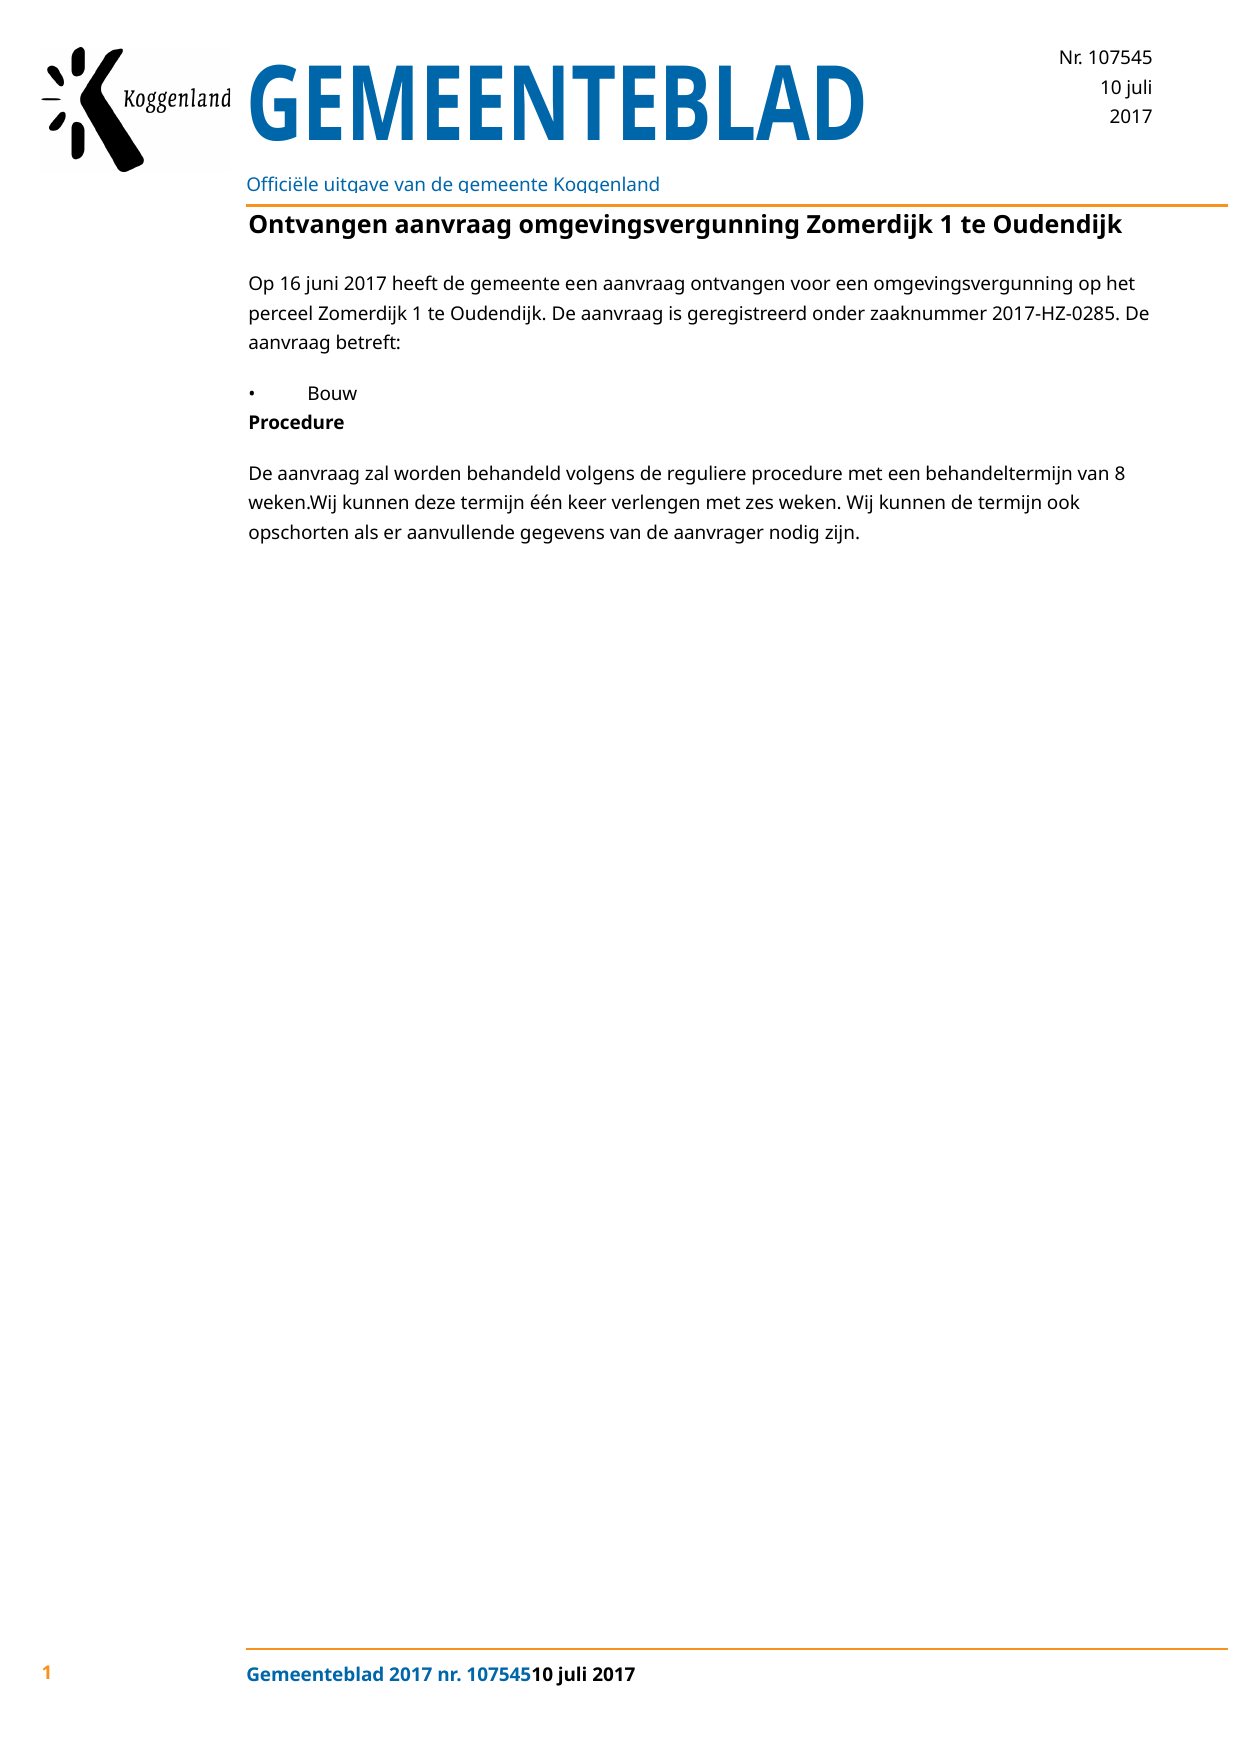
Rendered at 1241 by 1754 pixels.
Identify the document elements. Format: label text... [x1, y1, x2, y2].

list Bouw [248, 380, 1152, 406]
text Op 16 juni 2017 heeft de gemeente een aanvraag ontvangen voor een omgevingsvergunning op het perceel Zomerdijk 1 te Oudendijk. De aanvraag is geregistreerd onder zaaknummer 2017-HZ-0285. De aanvraag betreft: [248, 270, 1152, 355]
picture [41, 47, 231, 172]
text De aanvraag zal worden behandeld volgens de reguliere procedure met een behandeltermijn van 8 weken.Wij kunnen deze termijn één keer verlengen met zes weken. Wij kunnen de termijn ook opschorten als er aanvullende gegevens van de aanvrager nodig zijn. [248, 460, 1152, 545]
text Ontvangen aanvraag omgevingsvergunning Zomerdijk 1 te Oudendijk [248, 207, 1152, 241]
text Procedure [248, 409, 1152, 435]
